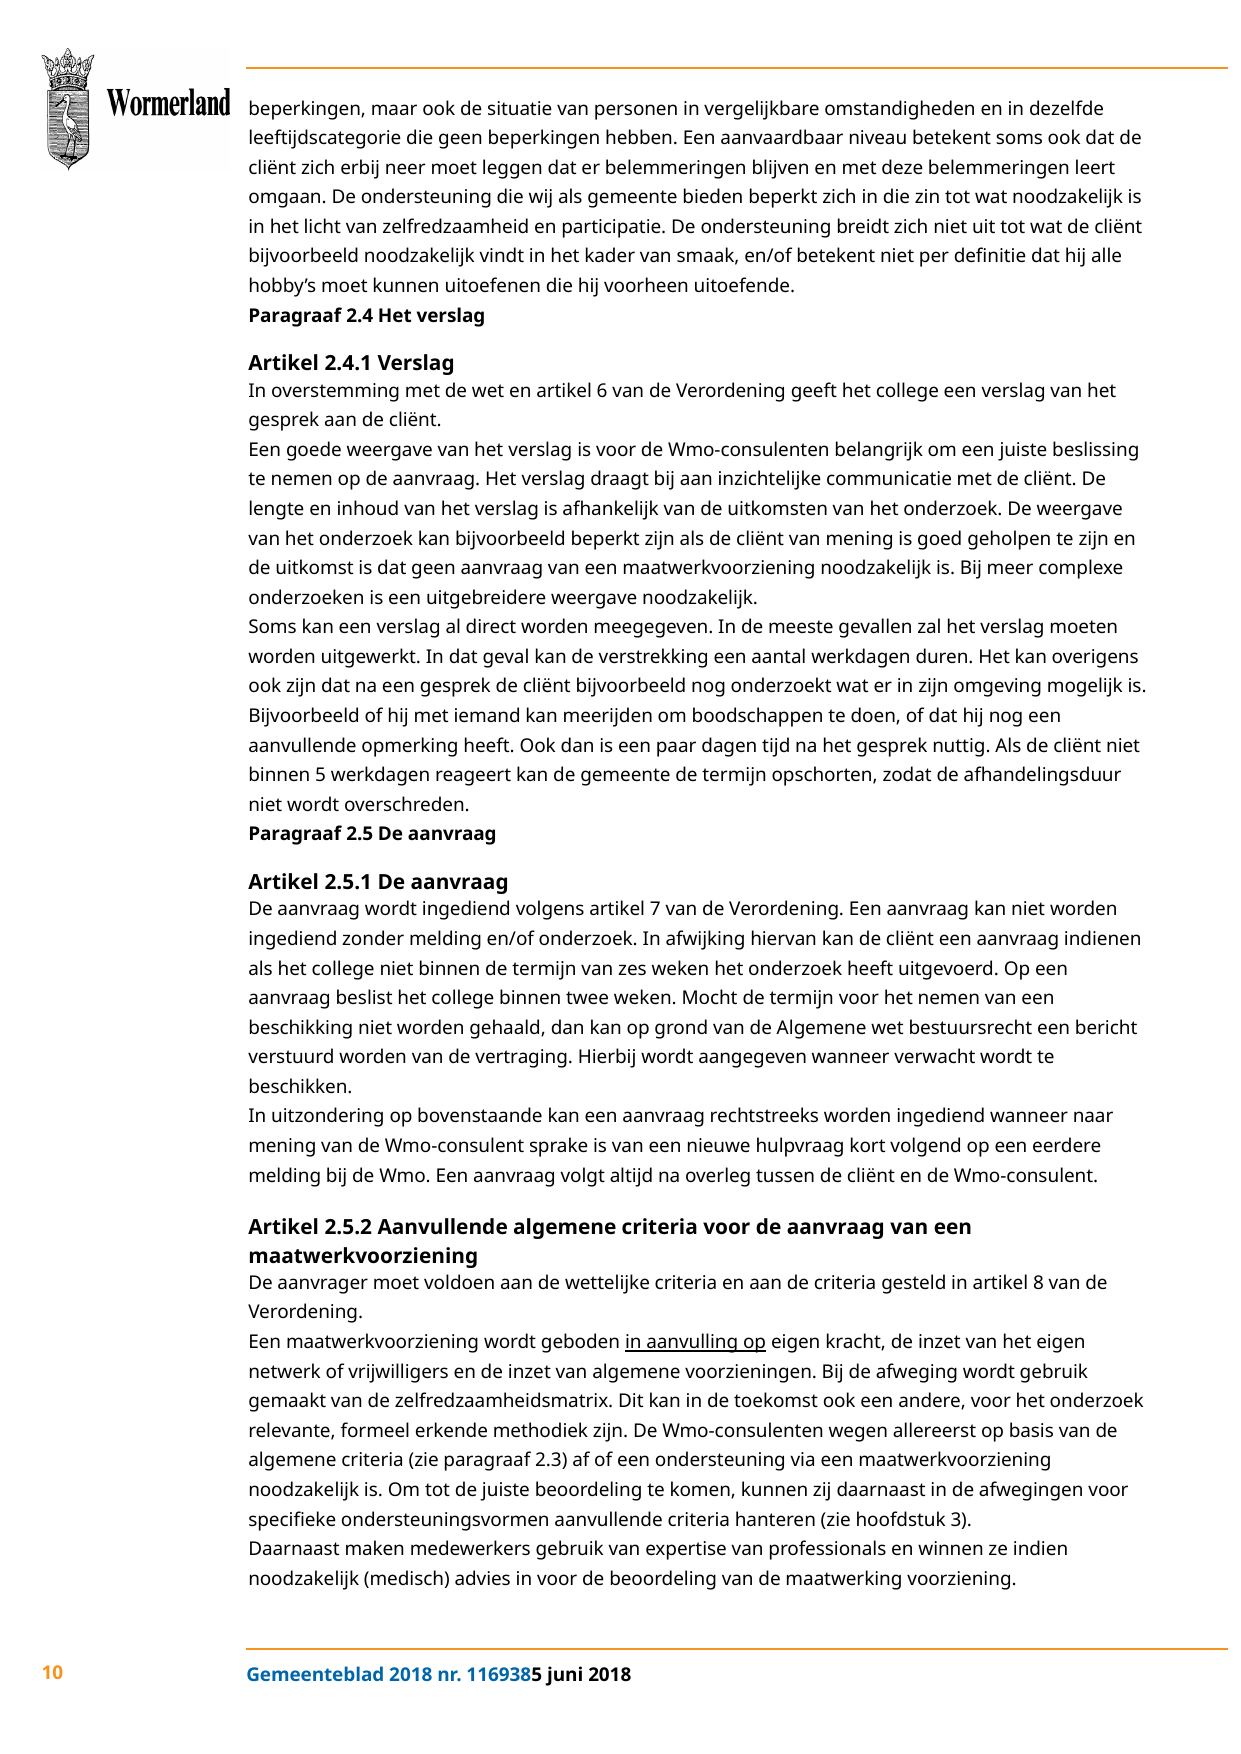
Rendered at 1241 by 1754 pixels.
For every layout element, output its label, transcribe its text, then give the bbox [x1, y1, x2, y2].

text De aanvraag wordt ingediend volgens artikel 7 van de Verordening. Een aanvraag kan niet worden ingediend zonder melding en/of onderzoek. In afwijking hiervan kan de cliënt een aanvraag indienen als het college niet binnen de termijn van zes weken het onderzoek heeft uitgevoerd. Op een aanvraag beslist het college binnen twee weken. Mocht de termijn voor het nemen van een beschikking niet worden gehaald, dan kan op grond van de Algemene wet bestuursrecht een bericht verstuurd worden van de vertraging. Hierbij wordt aangegeven wanneer verwacht wordt te beschikken. [248, 896, 1152, 1099]
text Daarnaast maken medewerkers gebruik van expertise van professionals en winnen ze indien noodzakelijk (medisch) advies in voor de beoordeling van de maatwerking voorziening. [248, 1535, 1152, 1591]
text Artikel 2.4.1 Verslag [248, 348, 1152, 377]
text In overstemming met de wet en artikel 6 van de Verordening geeft het college een verslag van het gesprek aan de cliënt. [248, 377, 1152, 432]
text Een goede weergave van het verslag is voor de Wmo-consulenten belangrijk om een juiste beslissing te nemen op de aanvraag. Het verslag draagt bij aan inzichtelijke communicatie met de cliënt. De lengte en inhoud van het verslag is afhankelijk van de uitkomsten van het onderzoek. De weergave van het onderzoek kan bijvoorbeeld beperkt zijn als de cliënt van mening is goed geholpen te zijn en de uitkomst is dat geen aanvraag van een maatwerkvoorziening noodzakelijk is. Bij meer complexe onderzoeken is een uitgebreidere weergave noodzakelijk. [248, 436, 1152, 610]
text In uitzondering op bovenstaande kan een aanvraag rechtstreeks worden ingediend wanneer naar mening van de Wmo-consulent sprake is van een nieuwe hulpvraag kort volgend op een eerdere melding bij de Wmo. Een aanvraag volgt altijd na overleg tussen de cliënt en de Wmo-consulent. [248, 1103, 1152, 1188]
text Soms kan een verslag al direct worden meegegeven. In de meeste gevallen zal het verslag moeten worden uitgewerkt. In dat geval kan de verstrekking een aantal werkdagen duren. Het kan overigens ook zijn dat na een gesprek de cliënt bijvoorbeeld nog onderzoekt wat er in zijn omgeving mogelijk is. Bijvoorbeeld of hij met iemand kan meerijden om boodschappen te doen, of dat hij nog een aanvullende opmerking heeft. Ook dan is een paar dagen tijd na het gesprek nuttig. Als de cliënt niet binnen 5 werkdagen reageert kan de gemeente de termijn opschorten, zodat de afhandelingsduur niet wordt overschreden. [248, 613, 1152, 817]
text Een maatwerkvoorziening wordt geboden in aanvulling op eigen kracht, de inzet van het eigen netwerk of vrijwilligers en de inzet van algemene voorzieningen. Bij de afweging wordt gebruik gemaakt van de zelfredzaamheidsmatrix. Dit kan in de toekomst ook een andere, voor het onderzoek relevante, formeel erkende methodiek zijn. De Wmo-consulenten wegen allereerst op basis van de algemene criteria (zie paragraaf 2.3) af of een ondersteuning via een maatwerkvoorziening noodzakelijk is. Om tot de juiste beoordeling te komen, kunnen zij daarnaast in de afwegingen voor specifieke ondersteuningsvormen aanvullende criteria hanteren (zie hoofdstuk 3). [248, 1328, 1152, 1532]
picture [41, 47, 231, 172]
text De aanvrager moet voldoen aan de wettelijke criteria en aan de criteria gesteld in artikel 8 van de Verordening. [248, 1269, 1152, 1324]
text Paragraaf 2.4 Het verslag [248, 302, 1152, 328]
text Artikel 2.5.1 De aanvraag [248, 867, 1152, 896]
text Artikel 2.5.2 Aanvullende algemene criteria voor de aanvraag van een maatwerkvoorziening [248, 1212, 1152, 1269]
text beperkingen, maar ook de situatie van personen in vergelijkbare omstandigheden en in dezelfde leeftijdscategorie die geen beperkingen hebben. Een aanvaardbaar niveau betekent soms ook dat de cliënt zich erbij neer moet leggen dat er belemmeringen blijven en met deze belemmeringen leert omgaan. De ondersteuning die wij als gemeente bieden beperkt zich in die zin tot wat noodzakelijk is in het licht van zelfredzaamheid en participatie. De ondersteuning breidt zich niet uit tot wat de cliënt bijvoorbeeld noodzakelijk vindt in het kader van smaak, en/of betekent niet per definitie dat hij alle hobby’s moet kunnen uitoefenen die hij voorheen uitoefende. [248, 95, 1152, 298]
text Paragraaf 2.5 De aanvraag [248, 821, 1152, 846]
